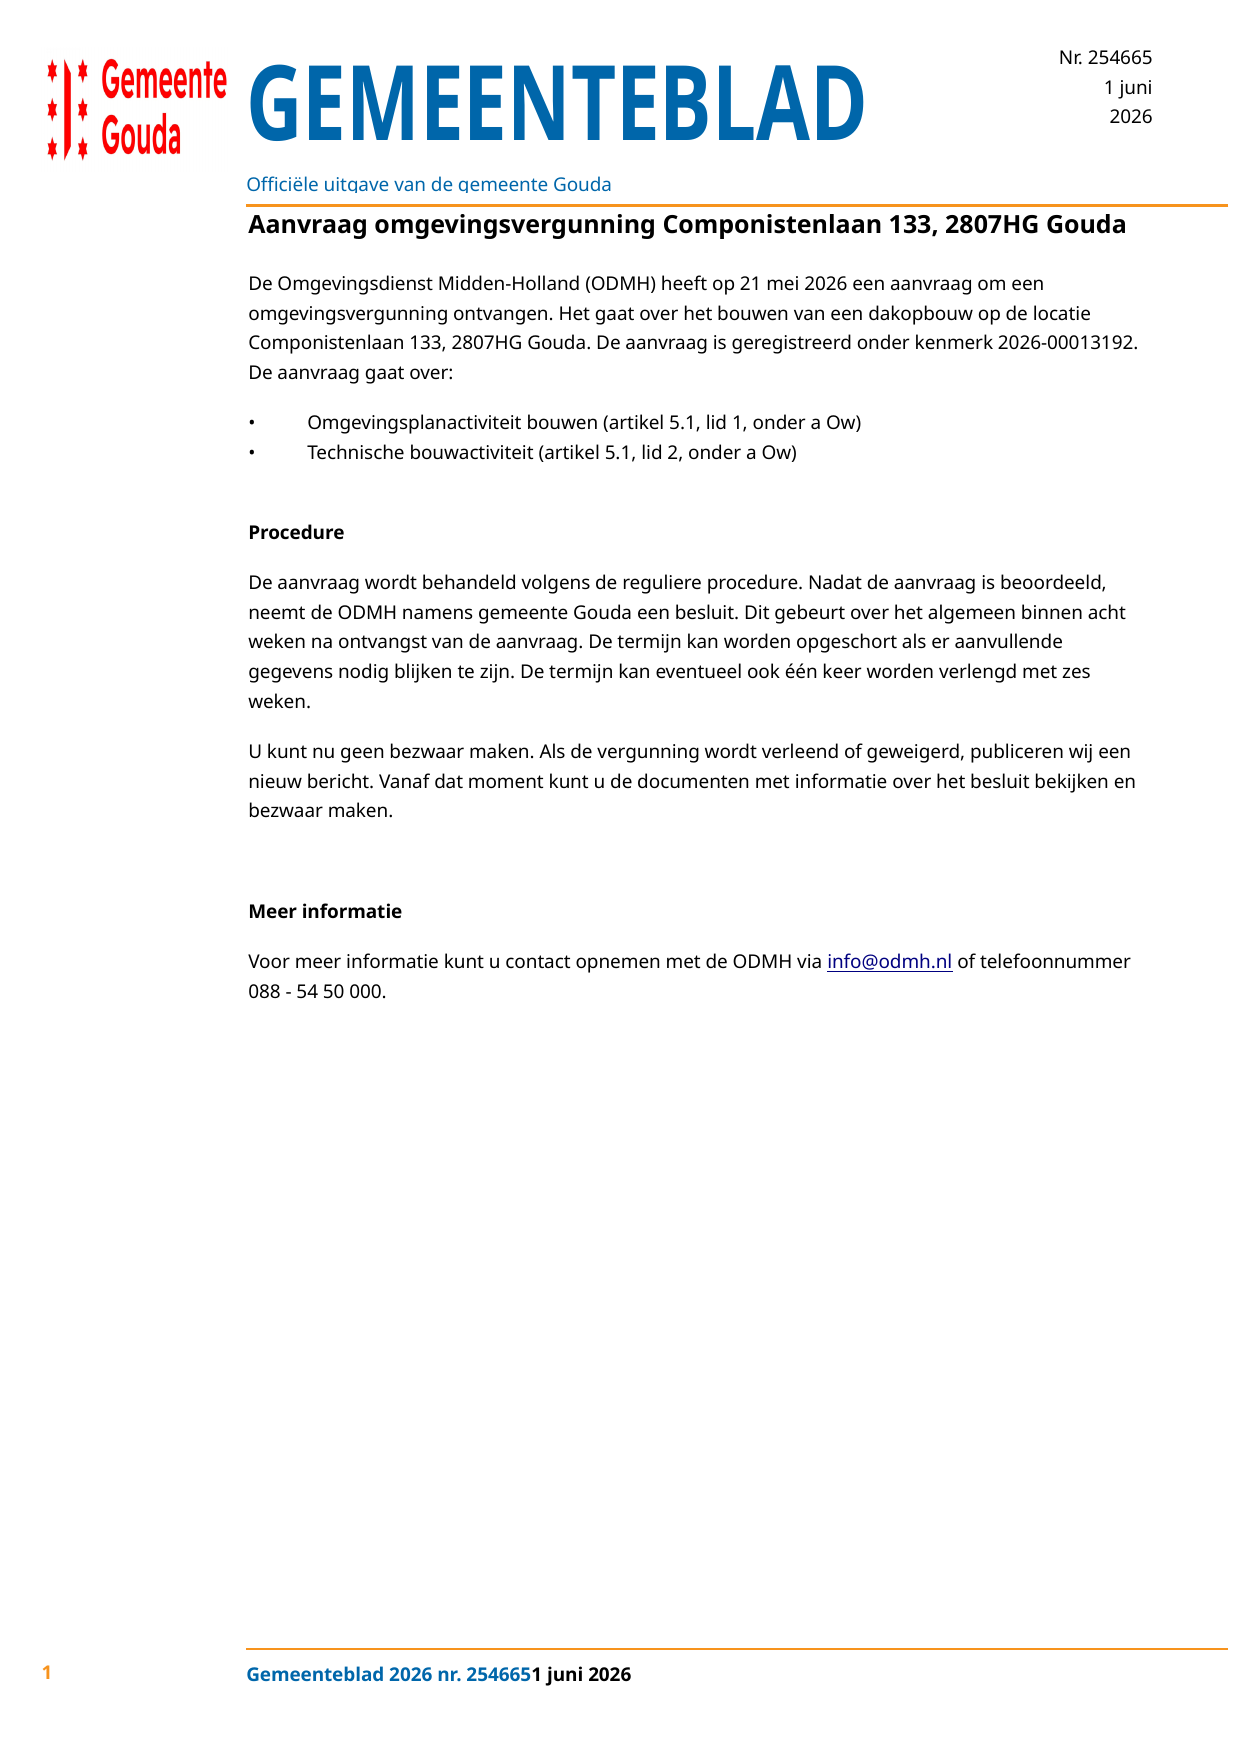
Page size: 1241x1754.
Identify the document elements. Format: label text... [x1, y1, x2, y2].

text De Omgevingsdienst Midden-Holland (ODMH) heeft op 21 mei 2026 een aanvraag om een omgevingsvergunning ontvangen. Het gaat over het bouwen van een dakopbouw op de locatie Componistenlaan 133, 2807HG Gouda. De aanvraag is geregistreerd onder kenmerk 2026-00013192. De aanvraag gaat over: [248, 270, 1152, 385]
text De aanvraag wordt behandeld volgens de reguliere procedure. Nadat de aanvraag is beoordeeld, neemt de ODMH namens gemeente Gouda een besluit. Dit gebeurt over het algemeen binnen acht weken na ontvangst van de aanvraag. De termijn kan worden opgeschort als er aanvullende gegevens nodig blijken te zijn. De termijn kan eventueel ook één keer worden verlengd met zes weken. [248, 569, 1152, 713]
text Aanvraag omgevingsvergunning Componistenlaan 133, 2807HG Gouda [248, 207, 1152, 241]
text Procedure [248, 519, 1152, 545]
text U kunt nu geen bezwaar maken. Als de vergunning wordt verleend of geweigerd, publiceren wij een nieuw bericht. Vanaf dat moment kunt u de documenten met informatie over het besluit bekijken en bezwaar maken. [248, 738, 1152, 823]
text Voor meer informatie kunt u contact opnemen met de ODMH via info@odmh.nl of telefoonnummer 088 - 54 50 000. [248, 949, 1152, 1004]
text Meer informatie [248, 898, 1152, 924]
list Omgevingsplanactiviteit bouwen (artikel 5.1, lid 1, onder a Ow) [248, 409, 1152, 435]
picture [41, 47, 231, 172]
list Technische bouwactiviteit (artikel 5.1, lid 2, onder a Ow) [248, 439, 1152, 465]
